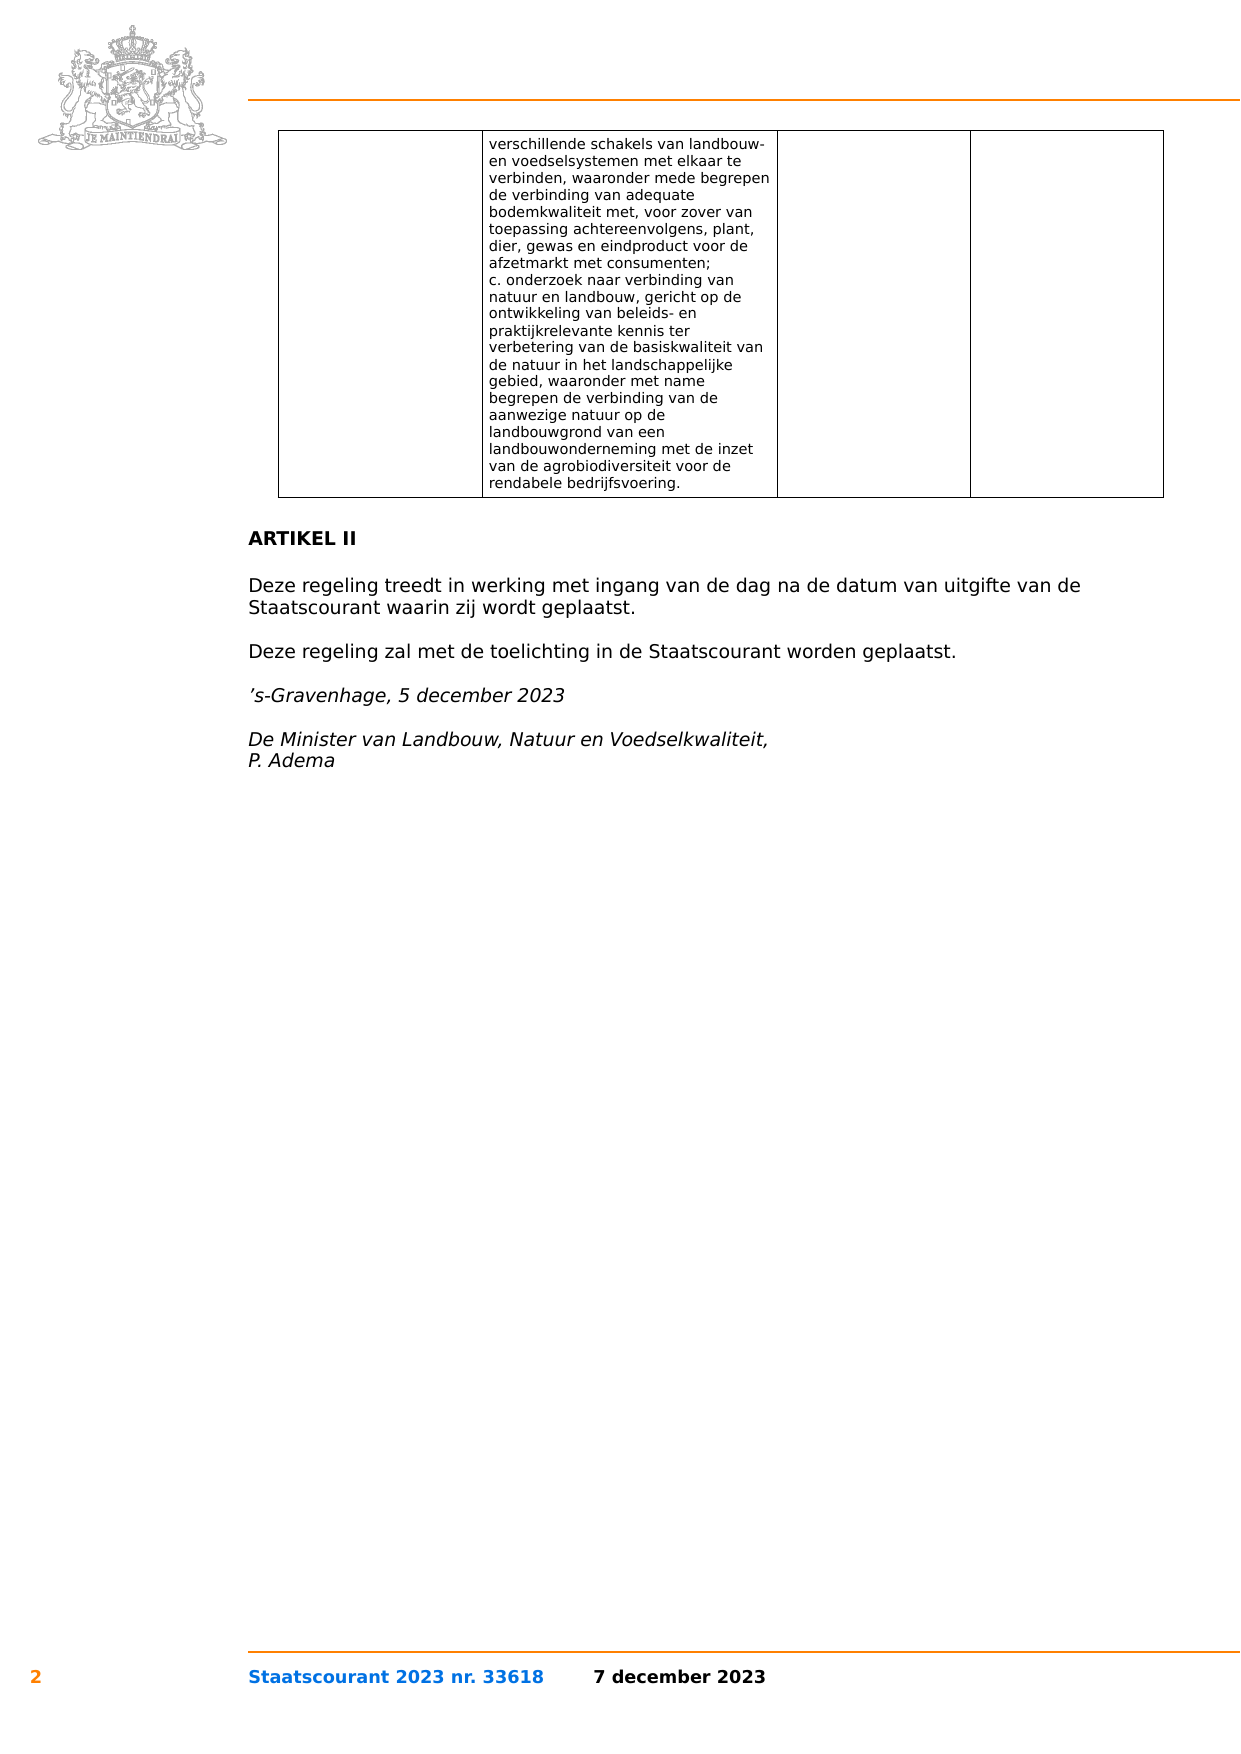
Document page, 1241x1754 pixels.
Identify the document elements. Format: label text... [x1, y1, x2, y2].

text De Minister van Landbouw, Natuur en Voedselkwaliteit, P. Adema [248, 728, 1163, 772]
text Deze regeling treedt in werking met ingang van de dag na de datum van uitgifte van de Staatscourant waarin zij wordt geplaatst. [248, 575, 1163, 619]
table_header verschillende schakels van landbouw- en voedselsystemen met elkaar te verbinden, waaronder mede begrepen de verbinding van adequate bodemkwaliteit met, voor zover van toepassing achtereenvolgens, plant, dier, gewas en eindproduct voor de afzetmarkt met consumenten; c. onderzoek naar verbinding van natuur en landbouw, gericht op de ontwikkeling van beleids- en praktijkrelevante kennis ter verbetering van de basiskwaliteit van de natuur in het landschappelijke gebied, waaronder met name begrepen de verbinding van de aanwezige natuur op de landbouwgrond van een landbouwonderneming met de inzet van de agrobiodiversiteit voor de rendabele bedrijfsvoering. [483, 131, 777, 497]
table_header [279, 131, 482, 497]
table_header [971, 131, 1163, 497]
subtitle ARTIKEL II [248, 528, 1163, 550]
table_header [778, 131, 970, 497]
text ’s-Gravenhage, 5 december 2023 [248, 684, 1163, 707]
text Deze regeling zal met de toelichting in de Staatscourant worden geplaatst. [248, 641, 1163, 663]
picture [38, 25, 227, 150]
